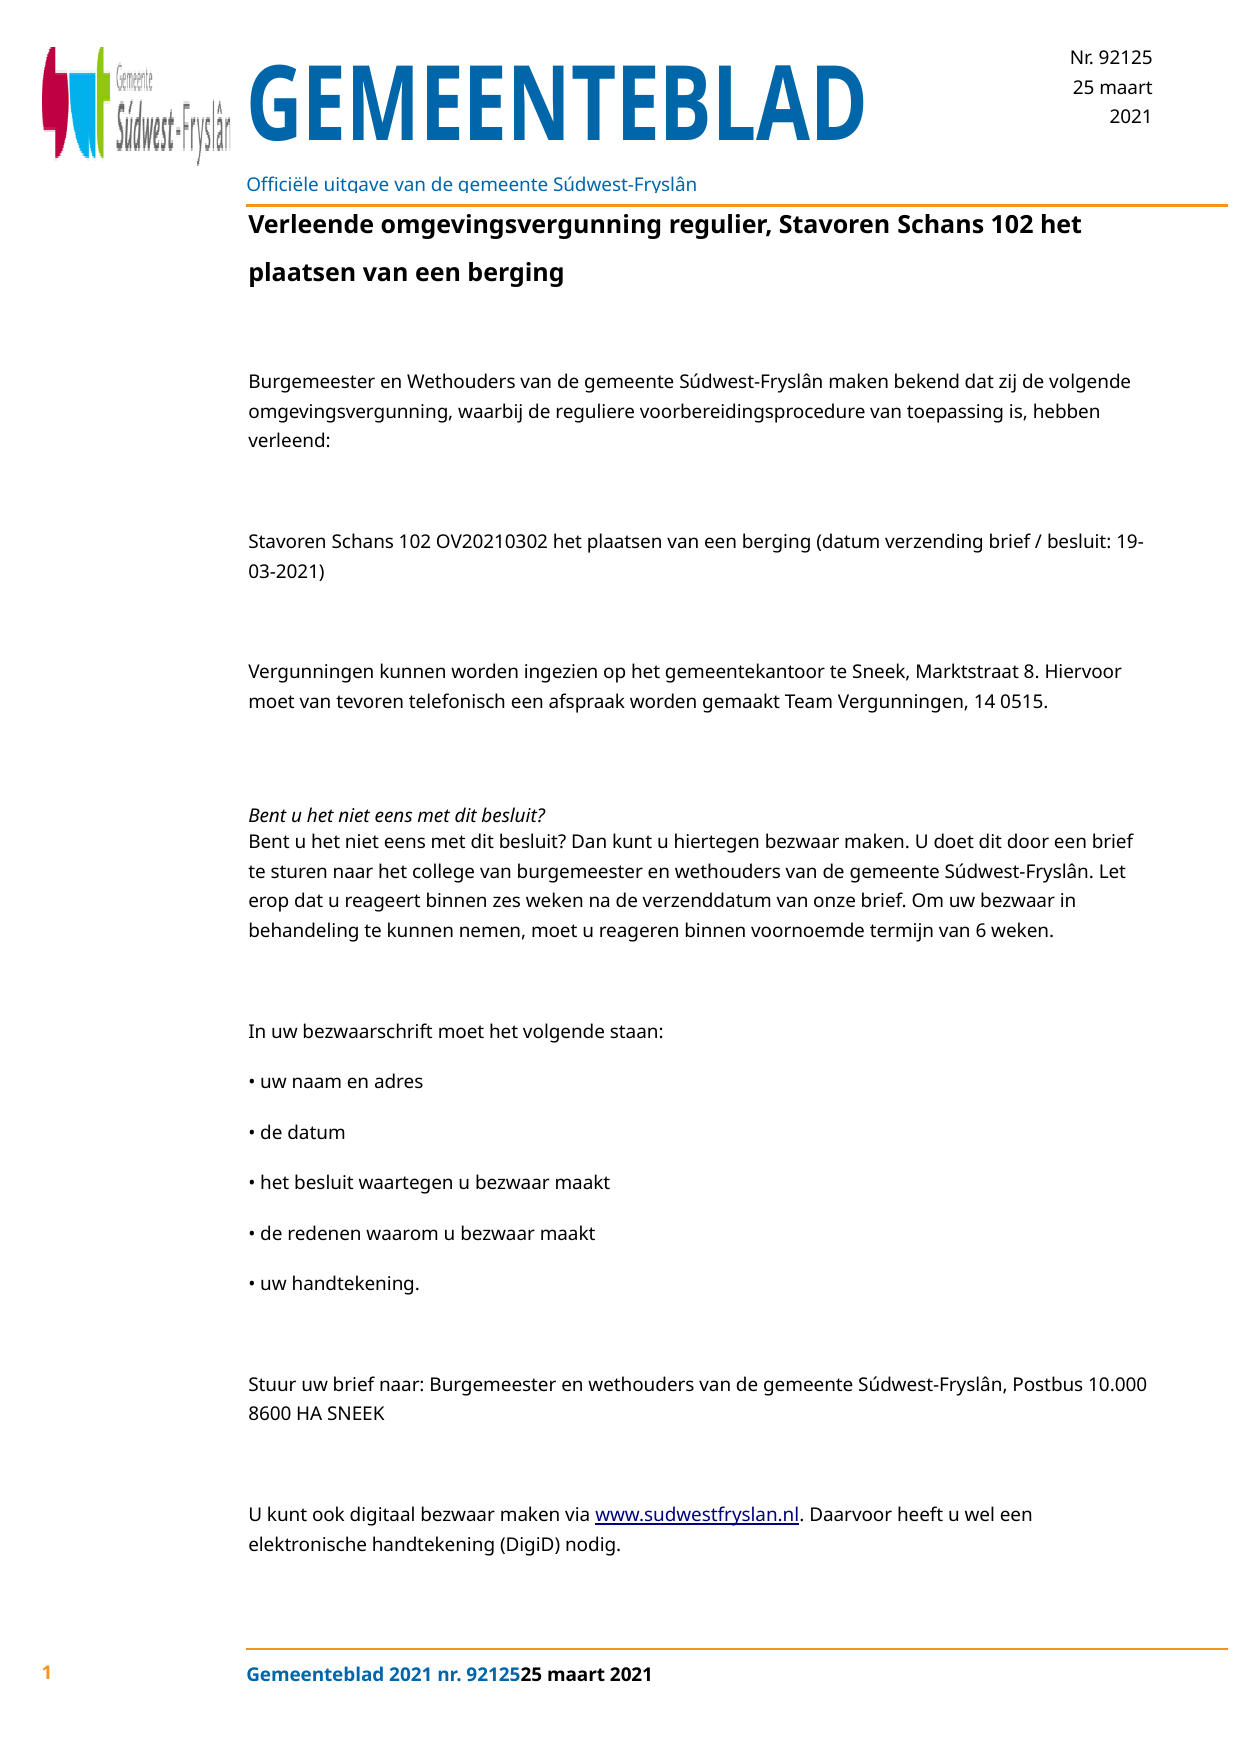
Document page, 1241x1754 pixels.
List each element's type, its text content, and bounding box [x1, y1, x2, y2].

text • uw handtekening. [248, 1270, 1152, 1296]
text • de redenen waarom u bezwaar maakt [248, 1220, 1152, 1245]
text Burgemeester en Wethouders van de gemeente Súdwest-Fryslân maken bekend dat zij de volgende omgevingsvergunning, waarbij de reguliere voorbereidingsprocedure van toepassing is, hebben verleend: [248, 368, 1152, 453]
text Bent u het niet eens met dit besluit? [248, 803, 1152, 828]
picture [41, 47, 231, 172]
text U kunt ook digitaal bezwaar maken via www.sudwestfryslan.nl. Daarvoor heeft u wel een elektronische handtekening (DigiD) nodig. [248, 1501, 1152, 1557]
text • uw naam en adres [248, 1068, 1152, 1094]
text In uw bezwaarschrift moet het volgende staan: [248, 1018, 1152, 1044]
text Stavoren Schans 102 OV20210302 het plaatsen van een berging (datum verzending brief / besluit: 19-03-2021) [248, 528, 1152, 584]
text Bent u het niet eens met dit besluit? Dan kunt u hiertegen bezwaar maken. U doet dit door een brief te sturen naar het college van burgemeester en wethouders van de gemeente Súdwest-Fryslân. Let erop dat u reageert binnen zes weken na de verzenddatum van onze brief. Om uw bezwaar in behandeling te kunnen nemen, moet u reageren binnen voornoemde termijn van 6 weken. [248, 828, 1152, 943]
text • de datum [248, 1119, 1152, 1144]
text Stuur uw brief naar: Burgemeester en wethouders van de gemeente Súdwest-Fryslân, Postbus 10.000 8600 HA SNEEK [248, 1371, 1152, 1426]
text • het besluit waartegen u bezwaar maakt [248, 1169, 1152, 1195]
text Vergunningen kunnen worden ingezien op het gemeentekantoor te Sneek, Marktstraat 8. Hiervoor moet van tevoren telefonisch een afspraak worden gemaakt Team Vergunningen, 14 0515. [248, 659, 1152, 714]
text Verleende omgevingsvergunning regulier, Stavoren Schans 102 het plaatsen van een berging [248, 207, 1152, 288]
